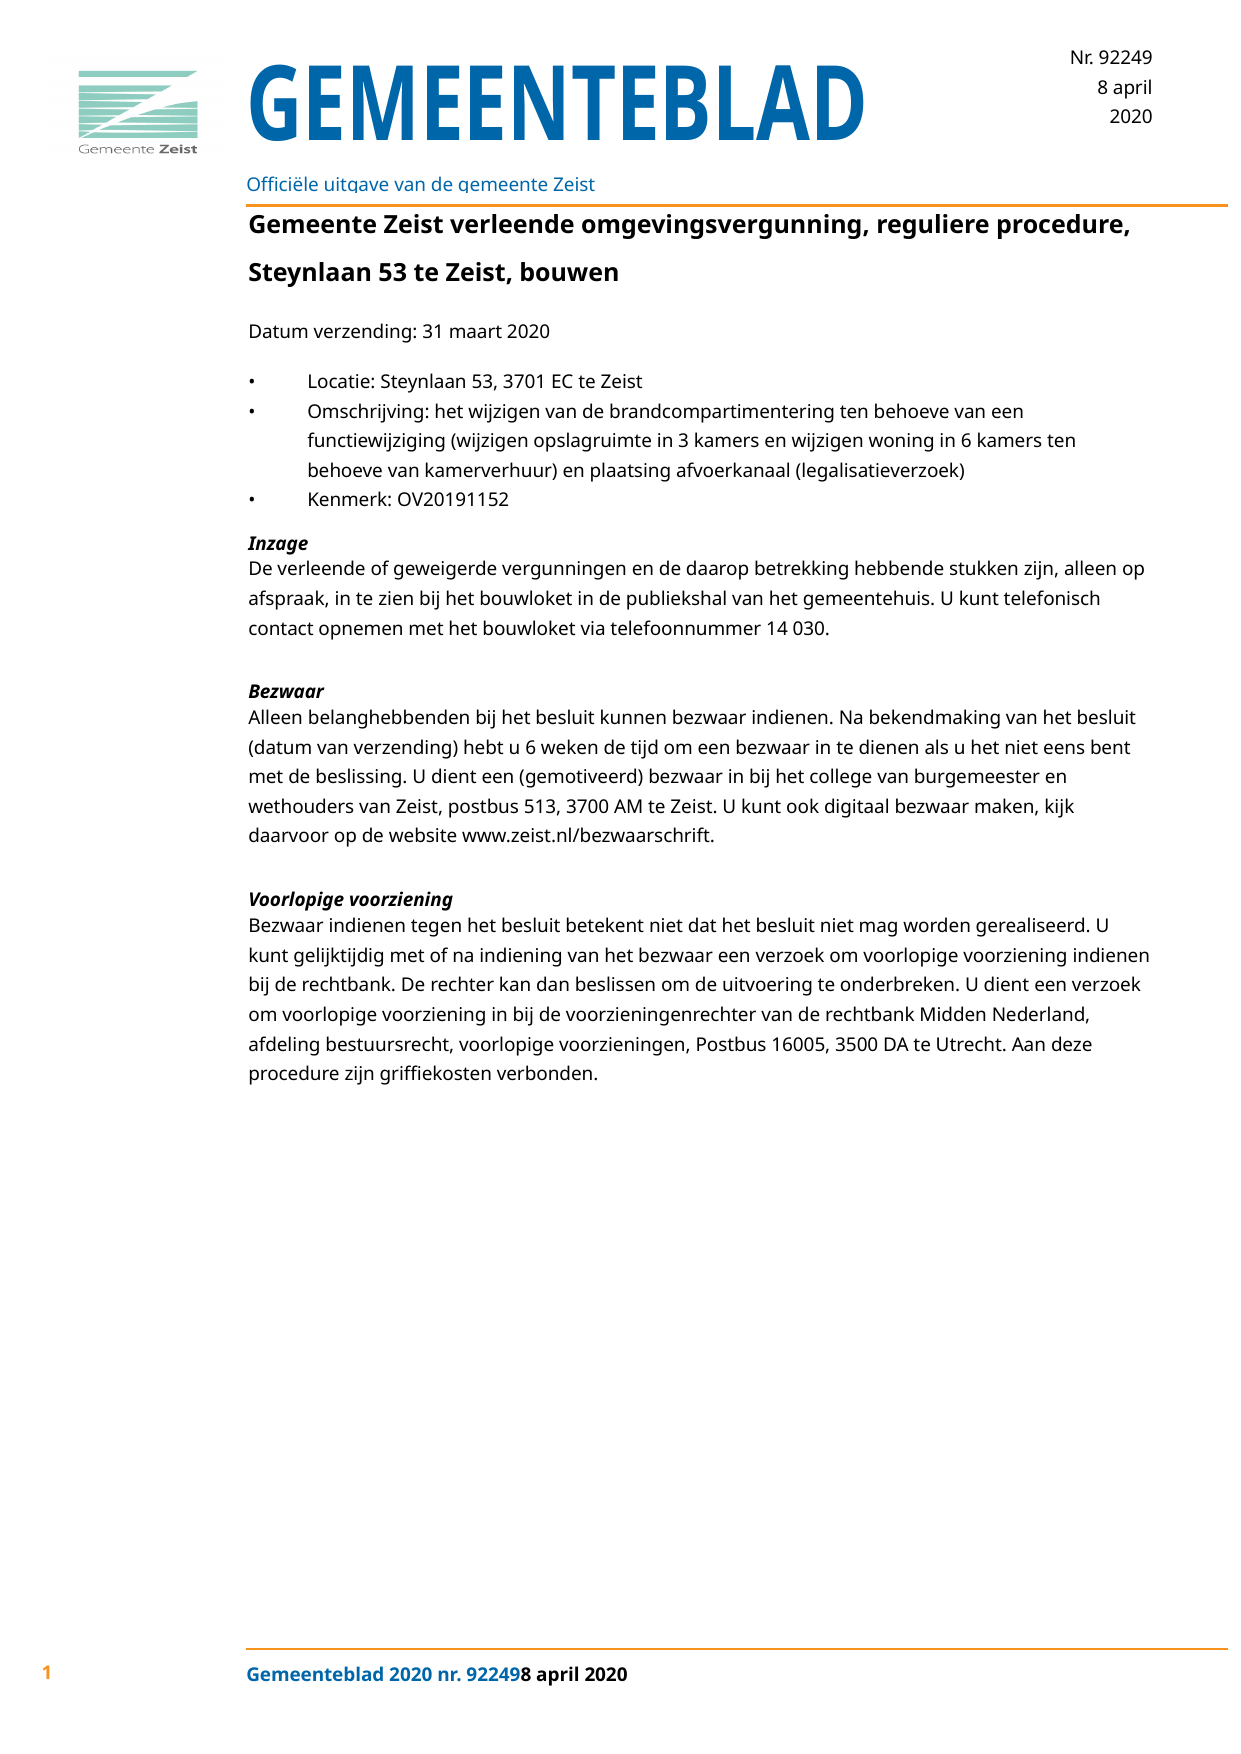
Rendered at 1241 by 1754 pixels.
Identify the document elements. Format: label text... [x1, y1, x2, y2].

list Omschrijving: het wijzigen van de brandcompartimentering ten behoeve van een functiewijziging (wijzigen opslagruimte in 3 kamers en wijzigen woning in 6 kamers ten behoeve van kamerverhuur) en plaatsing afvoerkanaal (legalisatieverzoek) [248, 398, 1152, 483]
picture [41, 47, 231, 172]
text Gemeente Zeist verleende omgevingsvergunning, reguliere procedure, Steynlaan 53 te Zeist, bouwen [248, 207, 1152, 288]
list Locatie: Steynlaan 53, 3701 EC te Zeist [248, 368, 1152, 394]
text Bezwaar [248, 679, 1152, 704]
text Alleen belanghebbenden bij het besluit kunnen bezwaar indienen. Na bekendmaking van het besluit (datum van verzending) hebt u 6 weken de tijd om een bezwaar in te dienen als u het niet eens bent met de beslissing. U dient een (gemotiveerd) bezwaar in bij het college van burgemeester en wethouders van Zeist, postbus 513, 3700 AM te Zeist. U kunt ook digitaal bezwaar maken, kijk daarvoor op de website www.zeist.nl/bezwaarschrift. [248, 704, 1152, 848]
text Datum verzending: 31 maart 2020 [248, 318, 1152, 344]
text Bezwaar indienen tegen het besluit betekent niet dat het besluit niet mag worden gerealiseerd. U kunt gelijktijdig met of na indiening van het bezwaar een verzoek om voorlopige voorziening indienen bij de rechtbank. De rechter kan dan beslissen om de uitvoering te onderbreken. U dient een verzoek om voorlopige voorziening in bij de voorzieningenrechter van de rechtbank Midden Nederland, afdeling bestuursrecht, voorlopige voorzieningen, Postbus 16005, 3500 DA te Utrecht. Aan deze procedure zijn griffiekosten verbonden. [248, 912, 1152, 1086]
list Kenmerk: OV20191152 [248, 487, 1152, 512]
text Inzage [248, 530, 1152, 556]
text Voorlopige voorziening [248, 887, 1152, 912]
text De verleende of geweigerde vergunningen en de daarop betrekking hebbende stukken zijn, alleen op afspraak, in te zien bij het bouwloket in de publiekshal van het gemeentehuis. U kunt telefonisch contact opnemen met het bouwloket via telefoonnummer 14 030. [248, 556, 1152, 640]
